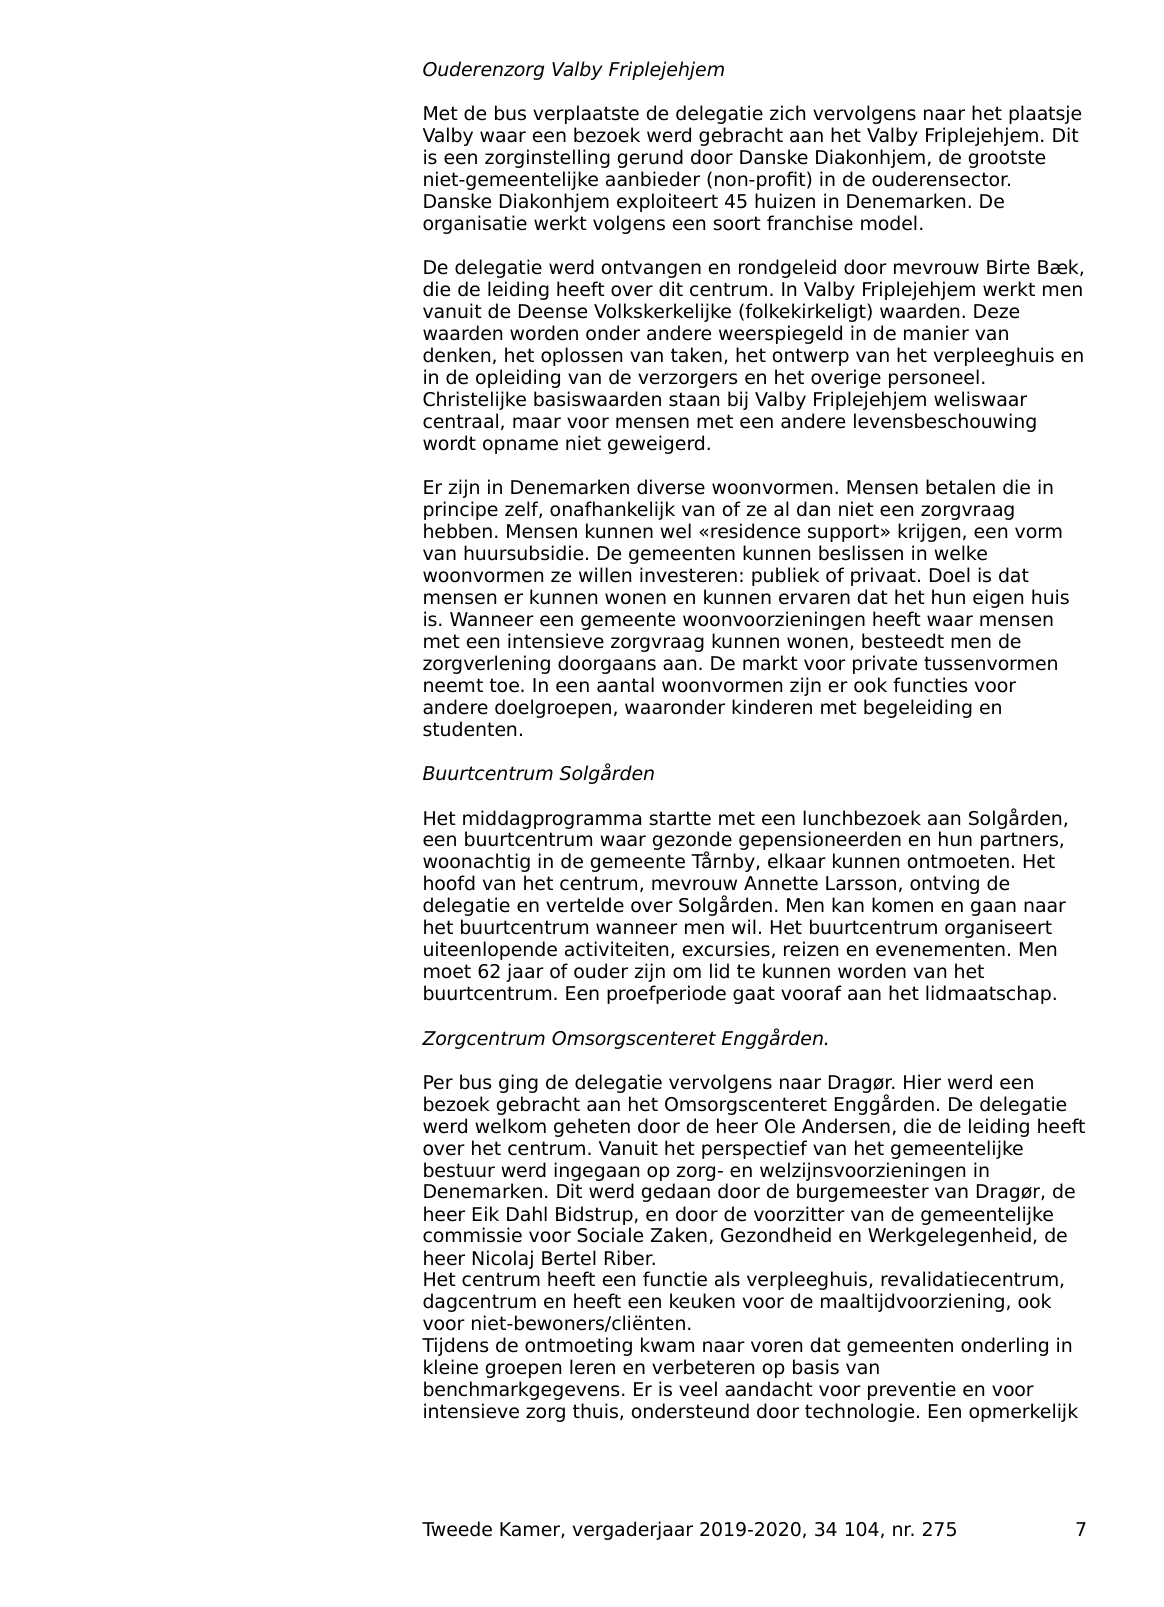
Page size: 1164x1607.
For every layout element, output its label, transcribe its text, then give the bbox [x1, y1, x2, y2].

text Het middagprogramma startte met een lunchbezoek aan Solgården, een buurtcentrum waar gezonde gepensioneerden en hun partners, woonachtig in de gemeente Tårnby, elkaar kunnen ontmoeten. Het hoofd van het centrum, mevrouw Annette Larsson, ontving de delegatie en vertelde over Solgården. Men kan komen en gaan naar het buurtcentrum wanneer men wil. Het buurtcentrum organiseert uiteenlopende activiteiten, excursies, reizen en evenementen. Men moet 62 jaar of ouder zijn om lid te kunnen worden van het buurtcentrum. Een proefperiode gaat vooraf aan het lidmaatschap. [422, 807, 1087, 1005]
text Het centrum heeft een functie als verpleeghuis, revalidatiecentrum, dagcentrum en heeft een keuken voor de maaltijdvoorziening, ook voor niet-bewoners/cliënten. [422, 1269, 1087, 1335]
subtitle Buurtcentrum Solgården [422, 763, 1087, 785]
text Per bus ging de delegatie vervolgens naar Dragør. Hier werd een bezoek gebracht aan het Omsorgscenteret Enggården. De delegatie werd welkom geheten door de heer Ole Andersen, die de leiding heeft over het centrum. Vanuit het perspectief van het gemeentelijke bestuur werd ingegaan op zorg- en welzijnsvoorzieningen in Denemarken. Dit werd gedaan door de burgemeester van Dragør, de heer Eik Dahl Bidstrup, en door de voorzitter van de gemeentelijke commissie voor Sociale Zaken, Gezondheid en Werkgelegenheid, de heer Nicolaj Bertel Riber. [422, 1072, 1087, 1269]
text Met de bus verplaatste de delegatie zich vervolgens naar het plaatsje Valby waar een bezoek werd gebracht aan het Valby Friplejehjem. Dit is een zorginstelling gerund door Danske Diakonhjem, de grootste niet-gemeentelijke aanbieder (non-profit) in de ouderensector. Danske Diakonhjem exploiteert 45 huizen in Denemarken. De organisatie werkt volgens een soort franchise model. [422, 103, 1087, 235]
text De delegatie werd ontvangen en rondgeleid door mevrouw Birte Bæk, die de leiding heeft over dit centrum. In Valby Friplejehjem werkt men vanuit de Deense Volkskerkelijke (folkekirkeligt) waarden. Deze waarden worden onder andere weerspiegeld in de manier van denken, het oplossen van taken, het ontwerp van het verpleeghuis en in de opleiding van de verzorgers en het overige personeel. Christelijke basiswaarden staan bij Valby Friplejehjem weliswaar centraal, maar voor mensen met een andere levensbeschouwing wordt opname niet geweigerd. [422, 257, 1087, 455]
subtitle Ouderenzorg Valby Friplejehjem [422, 59, 1087, 81]
text Er zijn in Denemarken diverse woonvormen. Mensen betalen die in principe zelf, onafhankelijk van of ze al dan niet een zorgvraag hebben. Mensen kunnen wel «residence support» krijgen, een vorm van huursubsidie. De gemeenten kunnen beslissen in welke woonvormen ze willen investeren: publiek of privaat. Doel is dat mensen er kunnen wonen en kunnen ervaren dat het hun eigen huis is. Wanneer een gemeente woonvoorzieningen heeft waar mensen met een intensieve zorgvraag kunnen wonen, besteedt men de zorgverlening doorgaans aan. De markt voor private tussenvormen neemt toe. In een aantal woonvormen zijn er ook functies voor andere doelgroepen, waaronder kinderen met begeleiding en studenten. [422, 477, 1087, 741]
subtitle Zorgcentrum Omsorgscenteret Enggården. [422, 1027, 1087, 1049]
text Tijdens de ontmoeting kwam naar voren dat gemeenten onderling in kleine groepen leren en verbeteren op basis van benchmarkgegevens. Er is veel aandacht voor preventie en voor intensieve zorg thuis, ondersteund door technologie. Een opmerkelijk [422, 1335, 1087, 1423]
